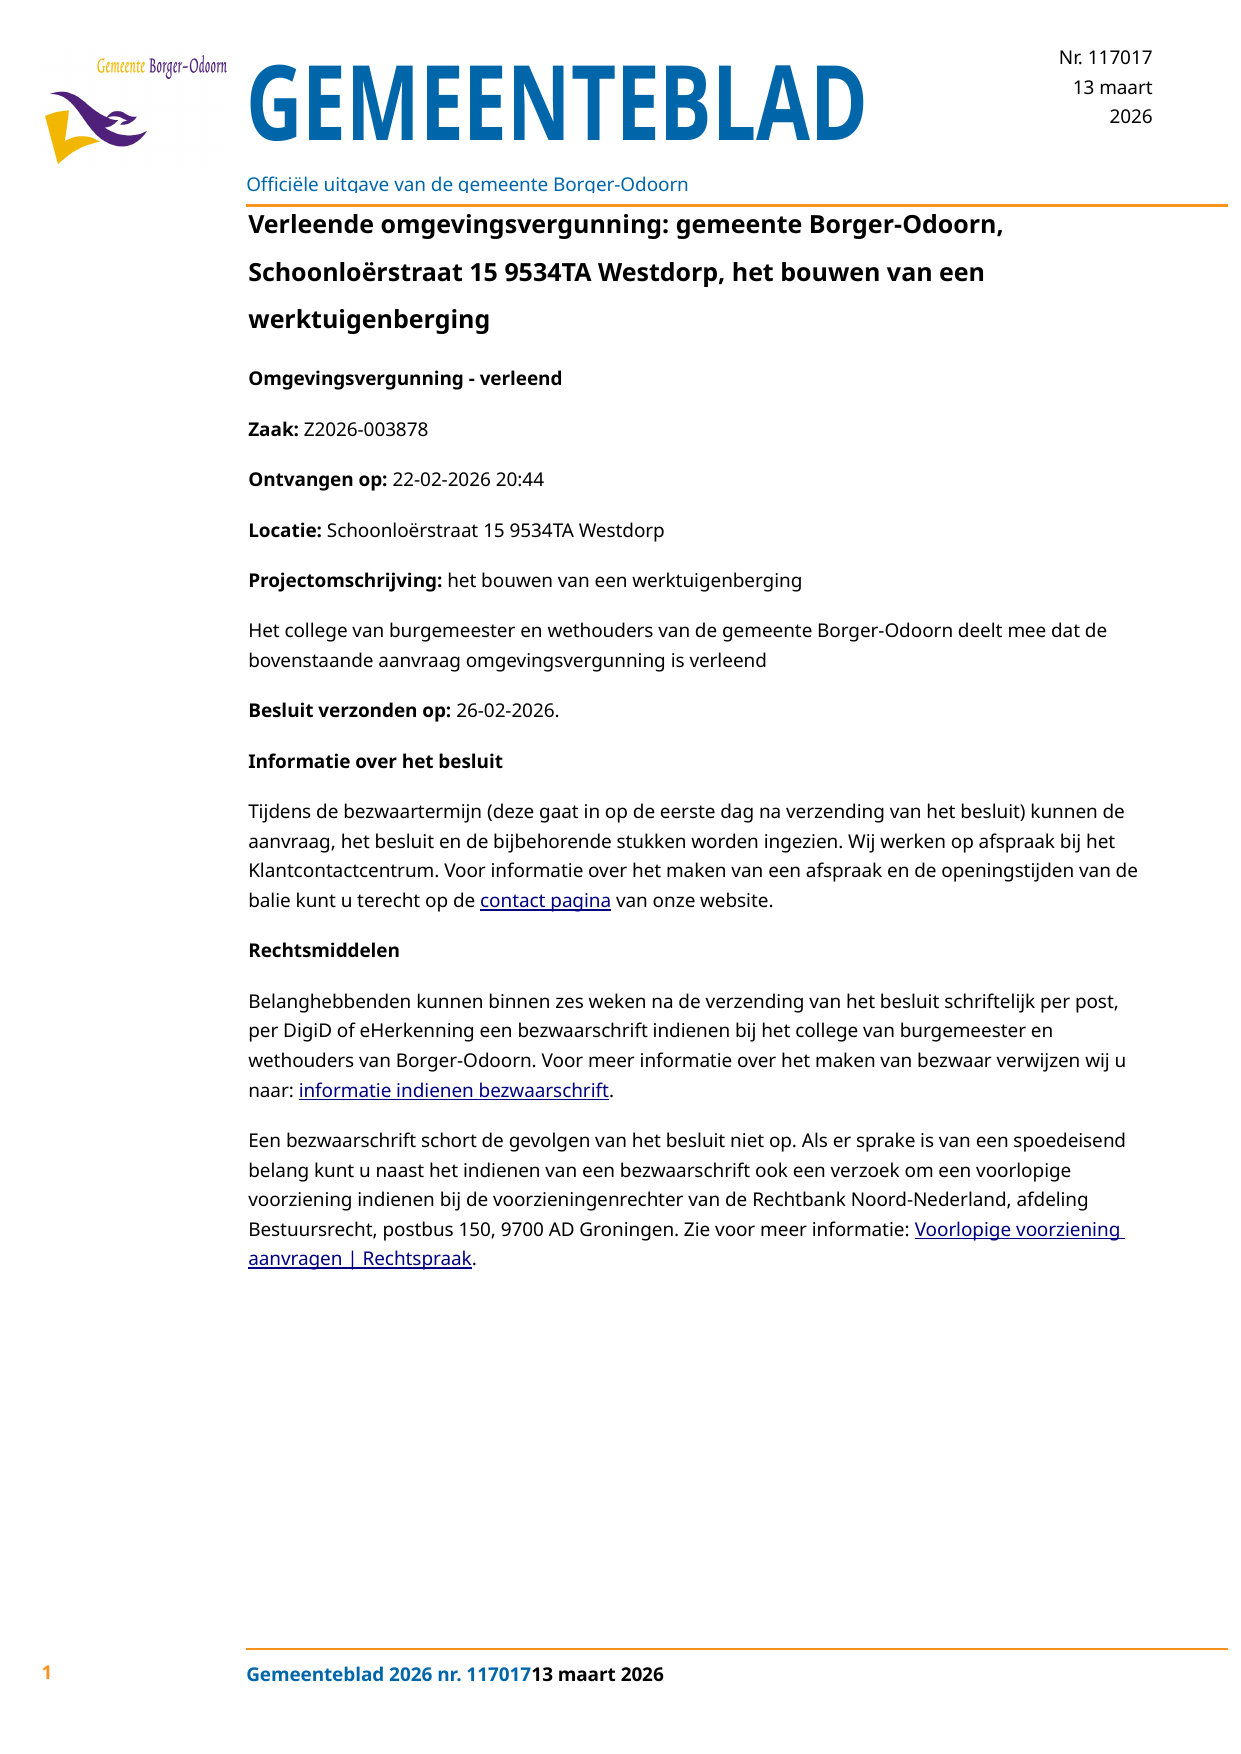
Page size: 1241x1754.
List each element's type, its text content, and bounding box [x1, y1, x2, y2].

text Zaak: Z2026-003878 [248, 416, 1152, 442]
text Besluit verzonden op: 26-02-2026. [248, 698, 1152, 723]
text Verleende omgevingsvergunning: gemeente Borger-Odoorn, Schoonloërstraat 15 9534TA Westdorp, het bouwen van een werktuigenberging [248, 207, 1152, 336]
text Een bezwaarschrift schort de gevolgen van het besluit niet op. Als er sprake is van een spoedeisend belang kunt u naast het indienen van een bezwaarschrift ook een verzoek om een voorlopige voorziening indienen bij de voorzieningenrechter van de Rechtbank Noord-Nederland, afdeling Bestuursrecht, postbus 150, 9700 AD Groningen. Zie voor meer informatie: Voorlopige voorziening aanvragen | Rechtspraak. [248, 1127, 1152, 1271]
text Tijdens de bezwaartermijn (deze gaat in op de eerste dag na verzending van het besluit) kunnen de aanvraag, het besluit en de bijbehorende stukken worden ingezien. Wij werken op afspraak bij het Klantcontactcentrum. Voor informatie over het maken van een afspraak en de openingstijden van de balie kunt u terecht op de contact pagina van onze website. [248, 798, 1152, 913]
text Rechtsmiddelen [248, 938, 1152, 963]
text Het college van burgemeester en wethouders van de gemeente Borger-Odoorn deelt mee dat de bovenstaande aanvraag omgevingsvergunning is verleend [248, 618, 1152, 673]
picture [41, 47, 231, 172]
text Ontvangen op: 22-02-2026 20:44 [248, 466, 1152, 492]
text Informatie over het besluit [248, 748, 1152, 774]
text Belanghebbenden kunnen binnen zes weken na de verzending van het besluit schriftelijk per post, per DigiD of eHerkenning een bezwaarschrift indienen bij het college van burgemeester en wethouders van Borger-Odoorn. Voor meer informatie over het maken van bezwaar verwijzen wij u naar: informatie indienen bezwaarschrift. [248, 988, 1152, 1102]
text Projectomschrijving: het bouwen van een werktuigenberging [248, 567, 1152, 593]
text Omgevingsvergunning - verleend [248, 366, 1152, 391]
text Locatie: Schoonloërstraat 15 9534TA Westdorp [248, 517, 1152, 542]
